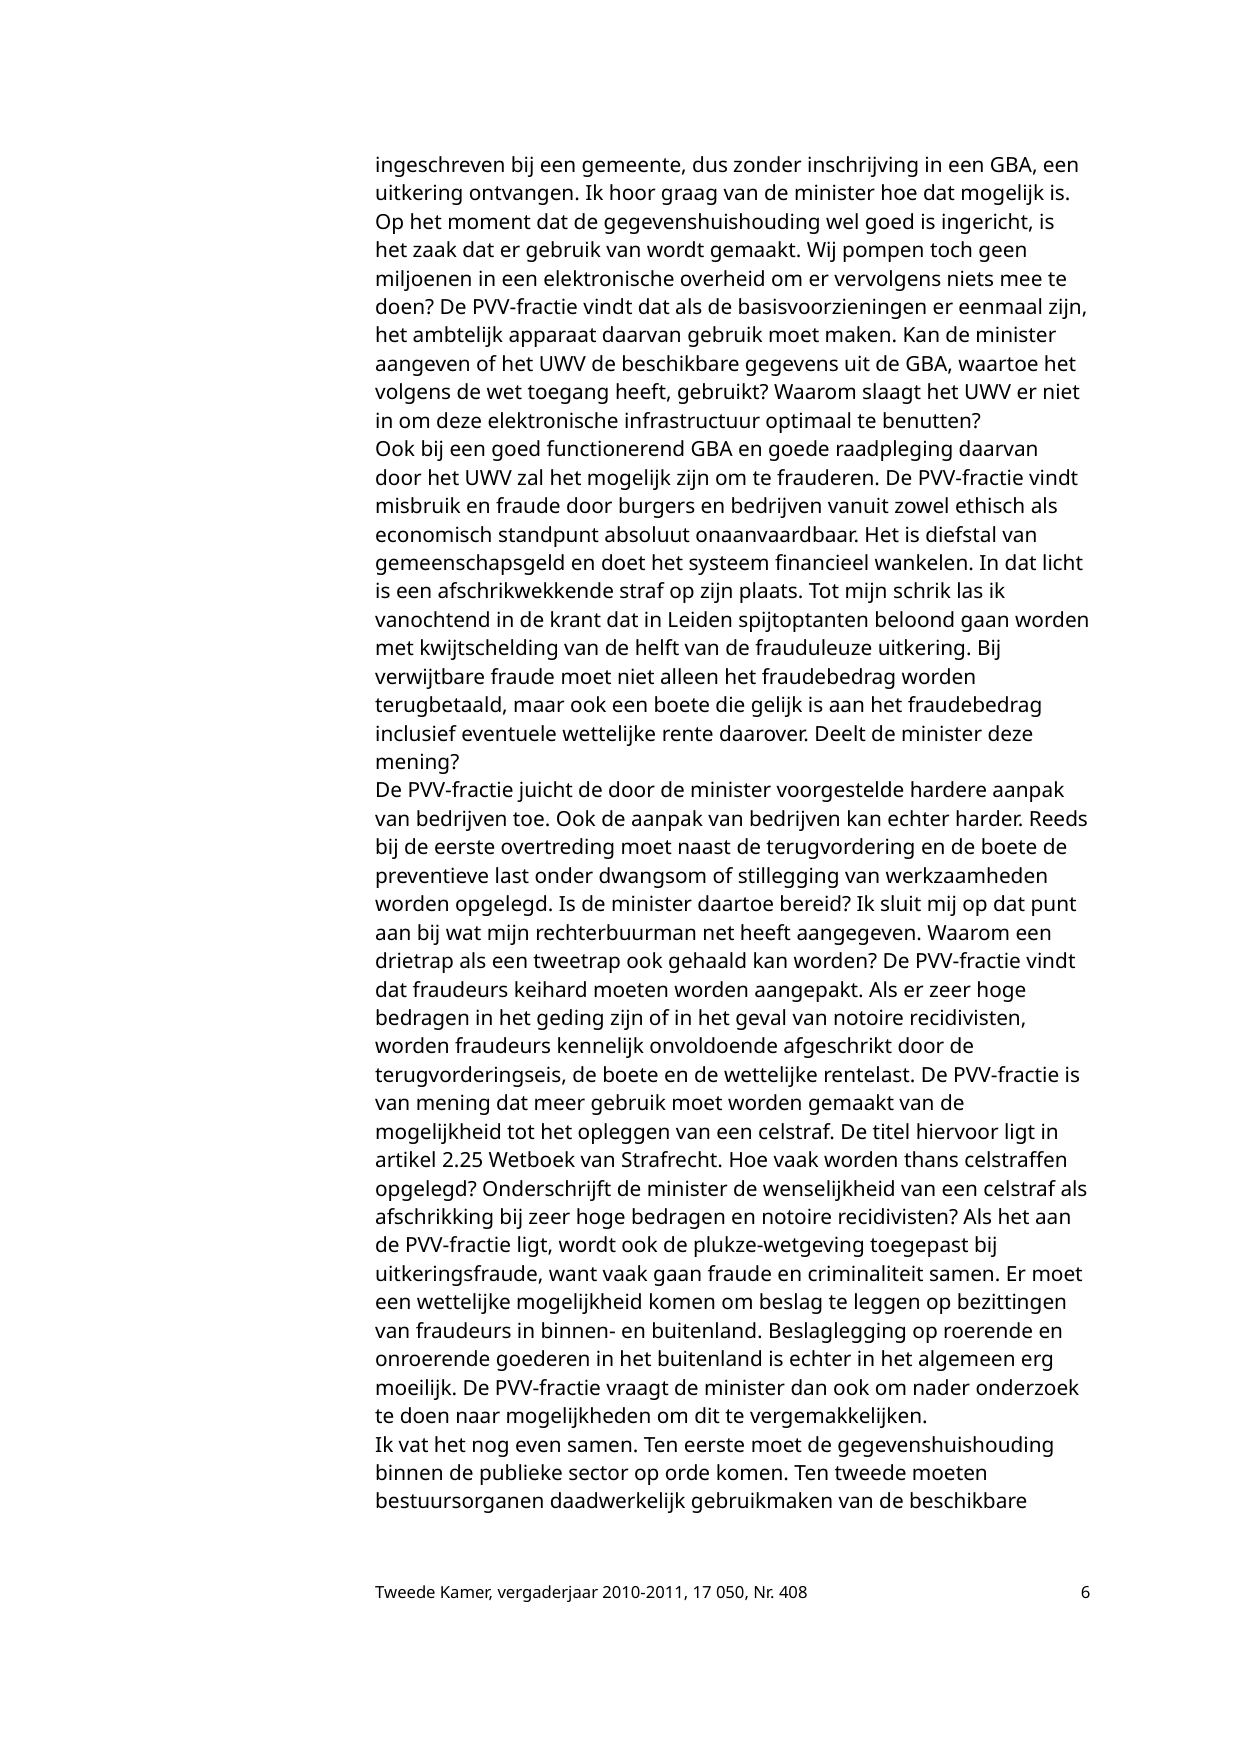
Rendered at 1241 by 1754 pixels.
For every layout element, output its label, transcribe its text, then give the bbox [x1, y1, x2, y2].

text Op het moment dat de gegevenshuishouding wel goed is ingericht, is het zaak dat er gebruik van wordt gemaakt. Wij pompen toch geen miljoenen in een elektronische overheid om er vervolgens niets mee te doen? De PVV-fractie vindt dat als de basisvoorzieningen er eenmaal zijn, het ambtelijk apparaat daarvan gebruik moet maken. Kan de minister aangeven of het UWV de beschikbare gegevens uit de GBA, waartoe het volgens de wet toegang heeft, gebruikt? Waarom slaagt het UWV er niet in om deze elektronische infrastructuur optimaal te benutten? [375, 207, 1090, 434]
text De PVV-fractie juicht de door de minister voorgestelde hardere aanpak van bedrijven toe. Ook de aanpak van bedrijven kan echter harder. Reeds bij de eerste overtreding moet naast de terugvordering en de boete de preventieve last onder dwangsom of stillegging van werkzaamheden worden opgelegd. Is de minister daartoe bereid? Ik sluit mij op dat punt aan bij wat mijn rechterbuurman net heeft aangegeven. Waarom een drietrap als een tweetrap ook gehaald kan worden? De PVV-fractie vindt dat fraudeurs keihard moeten worden aangepakt. Als er zeer hoge bedragen in het geding zijn of in het geval van notoire recidivisten, worden fraudeurs kennelijk onvoldoende afgeschrikt door de terugvorderingseis, de boete en de wettelijke rentelast. De PVV-fractie is van mening dat meer gebruik moet worden gemaakt van de mogelijkheid tot het opleggen van een celstraf. De titel hiervoor ligt in artikel 2.25 Wetboek van Strafrecht. Hoe vaak worden thans celstraffen opgelegd? Onderschrijft de minister de wenselijkheid van een celstraf als afschrikking bij zeer hoge bedragen en notoire recidivisten? Als het aan de PVV-fractie ligt, wordt ook de plukze-wetgeving toegepast bij uitkeringsfraude, want vaak gaan fraude en criminaliteit samen. Er moet een wettelijke mogelijkheid komen om beslag te leggen op bezittingen van fraudeurs in binnen- en buitenland. Beslaglegging op roerende en onroerende goederen in het buitenland is echter in het algemeen erg moeilijk. De PVV-fractie vraagt de minister dan ook om nader onderzoek te doen naar mogelijkheden om dit te vergemakkelijken. [375, 776, 1090, 1430]
text Ook bij een goed functionerend GBA en goede raadpleging daarvan door het UWV zal het mogelijk zijn om te frauderen. De PVV-fractie vindt misbruik en fraude door burgers en bedrijven vanuit zowel ethisch als economisch standpunt absoluut onaanvaardbaar. Het is diefstal van gemeenschapsgeld en doet het systeem financieel wankelen. In dat licht is een afschrikwekkende straf op zijn plaats. Tot mijn schrik las ik vanochtend in de krant dat in Leiden spijtoptanten beloond gaan worden met kwijtschelding van de helft van de frauduleuze uitkering. Bij verwijtbare fraude moet niet alleen het fraudebedrag worden terugbetaald, maar ook een boete die gelijk is aan het fraudebedrag inclusief eventuele wettelijke rente daarover. Deelt de minister deze mening? [375, 434, 1090, 776]
text Ik vat het nog even samen. Ten eerste moet de gegevenshuishouding binnen de publieke sector op orde komen. Ten tweede moeten bestuursorganen daadwerkelijk gebruikmaken van de beschikbare [375, 1430, 1090, 1515]
text ingeschreven bij een gemeente, dus zonder inschrijving in een GBA, een uitkering ontvangen. Ik hoor graag van de minister hoe dat mogelijk is. [375, 150, 1090, 207]
